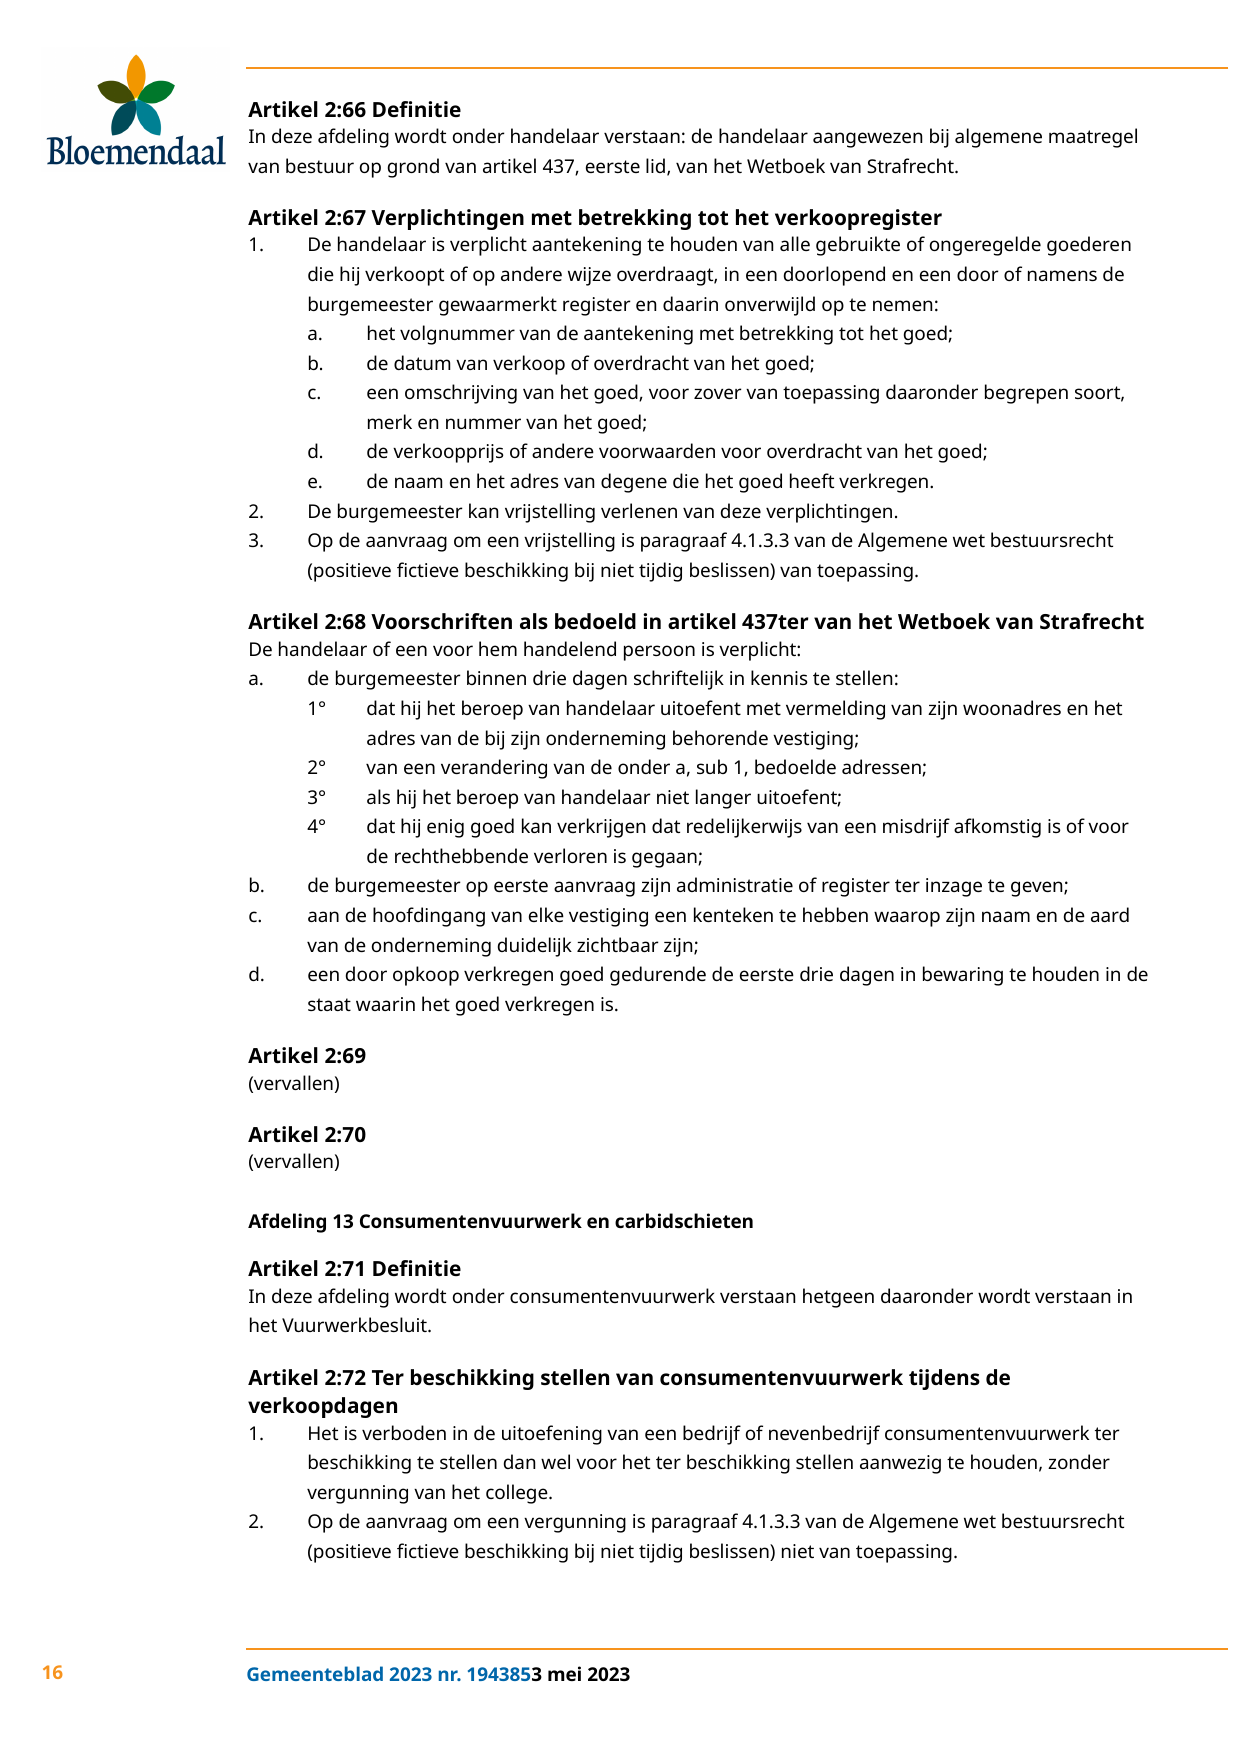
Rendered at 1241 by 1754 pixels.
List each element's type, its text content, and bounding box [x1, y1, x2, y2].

text Artikel 2:66 Definitie [248, 95, 1152, 123]
list de verkoopprijs of andere voorwaarden voor overdracht van het goed; [307, 439, 1152, 464]
list De burgemeester kan vrijstelling verlenen van deze verplichtingen. [248, 498, 1152, 524]
list Op de aanvraag om een vergunning is paragraaf 4.1.3.3 van de Algemene wet bestuursrecht (positieve fictieve beschikking bij niet tijdig beslissen) niet van toepassing. [248, 1508, 1152, 1564]
list als hij het beroep van handelaar niet langer uitoefent; [307, 784, 1152, 809]
text In deze afdeling wordt onder handelaar verstaan: de handelaar aangewezen bij algemene maatregel van bestuur op grond van artikel 437, eerste lid, van het Wetboek van Strafrecht. [248, 123, 1152, 178]
picture [41, 47, 231, 172]
list het volgnummer van de aantekening met betrekking tot het goed; [307, 320, 1152, 346]
text Artikel 2:68 Voorschriften als bedoeld in artikel 437ter van het Wetboek van Strafrecht [248, 607, 1152, 636]
list de burgemeester op eerste aanvraag zijn administratie of register ter inzage te geven; [248, 873, 1152, 898]
list Het is verboden in de uitoefening van een bedrijf of nevenbedrijf consumentenvuurwerk ter beschikking te stellen dan wel voor het ter beschikking stellen aanwezig te houden, zonder vergunning van het college. [248, 1420, 1152, 1504]
list De handelaar is verplicht aantekening te houden van alle gebruikte of ongeregelde goederen die hij verkoopt of op andere wijze overdraagt, in een doorlopend en een door of namens de burgemeester gewaarmerkt register en daarin onverwijld op te nemen: [248, 232, 1152, 317]
list dat hij het beroep van handelaar uitoefent met vermelding van zijn woonadres en het adres van de bij zijn onderneming behorende vestiging; [307, 695, 1152, 750]
text Afdeling 13 Consumentenvuurwerk en carbidschieten [248, 1208, 1152, 1233]
text Artikel 2:69 [248, 1041, 1152, 1070]
list de burgemeester binnen drie dagen schriftelijk in kennis te stellen: [248, 666, 1152, 691]
text Artikel 2:71 Definitie [248, 1254, 1152, 1283]
text (vervallen) [248, 1149, 1152, 1174]
text Artikel 2:70 [248, 1120, 1152, 1149]
text In deze afdeling wordt onder consumentenvuurwerk verstaan hetgeen daaronder wordt verstaan in het Vuurwerkbesluit. [248, 1283, 1152, 1338]
text De handelaar of een voor hem handelend persoon is verplicht: [248, 636, 1152, 662]
list aan de hoofdingang van elke vestiging een kenteken te hebben waarop zijn naam en de aard van de onderneming duidelijk zichtbaar zijn; [248, 902, 1152, 957]
list Op de aanvraag om een vrijstelling is paragraaf 4.1.3.3 van de Algemene wet bestuursrecht (positieve fictieve beschikking bij niet tijdig beslissen) van toepassing. [248, 527, 1152, 583]
list de naam en het adres van degene die het goed heeft verkregen. [307, 468, 1152, 494]
list een door opkoop verkregen goed gedurende de eerste drie dagen in bewaring te houden in de staat waarin het goed verkregen is. [248, 961, 1152, 1017]
text (vervallen) [248, 1070, 1152, 1096]
list de datum van verkoop of overdracht van het goed; [307, 350, 1152, 376]
text Artikel 2:67 Verplichtingen met betrekking tot het verkoopregister [248, 203, 1152, 232]
list dat hij enig goed kan verkrijgen dat redelijkerwijs van een misdrijf afkomstig is of voor de rechthebbende verloren is gegaan; [307, 813, 1152, 869]
text Artikel 2:72 Ter beschikking stellen van consumentenvuurwerk tijdens de verkoopdagen [248, 1363, 1152, 1420]
list van een verandering van de onder a, sub 1, bedoelde adressen; [307, 754, 1152, 780]
list een omschrijving van het goed, voor zover van toepassing daaronder begrepen soort, merk en nummer van het goed; [307, 379, 1152, 435]
